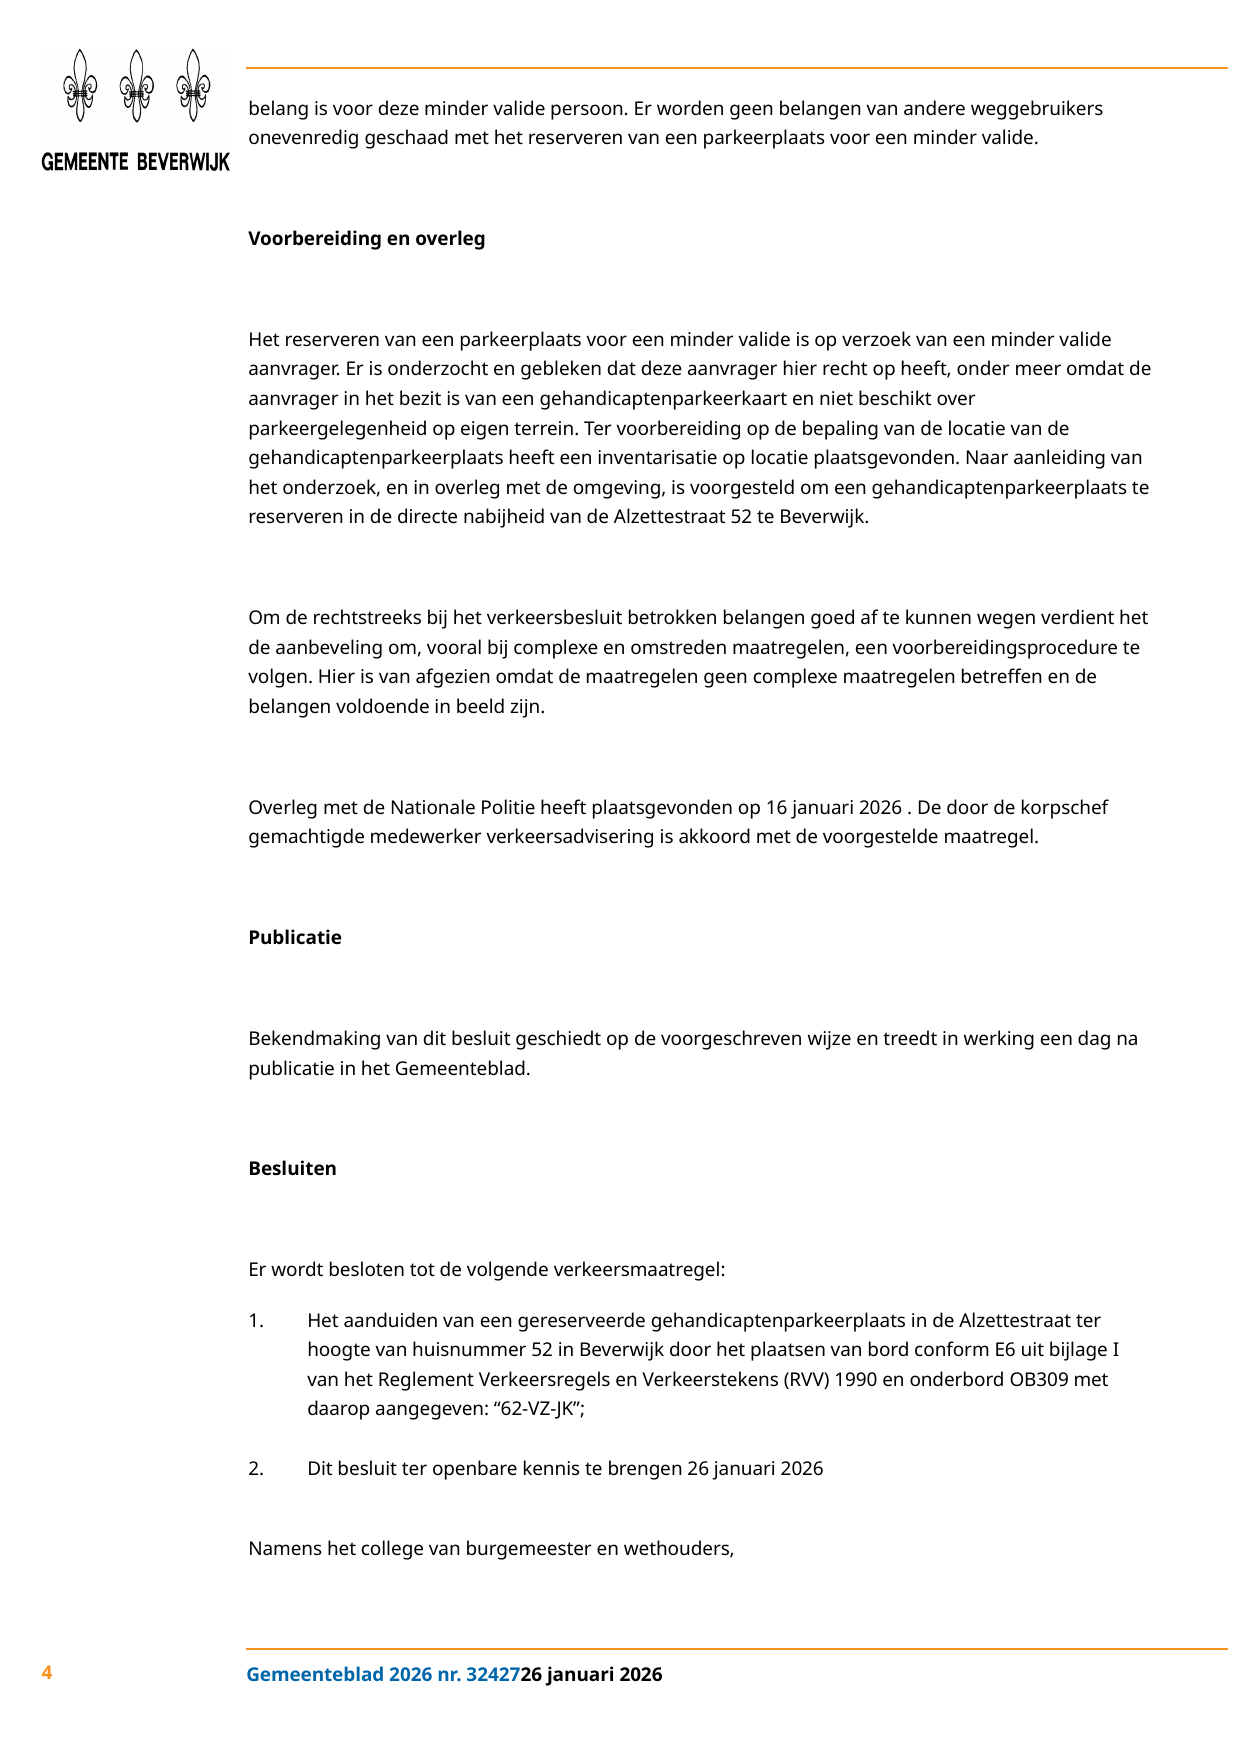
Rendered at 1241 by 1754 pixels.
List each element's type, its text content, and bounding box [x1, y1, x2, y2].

list Het aanduiden van een gereserveerde gehandicaptenparkeerplaats in de Alzettestraat ter hoogte van huisnummer 52 in Beverwijk door het plaatsen van bord conform E6 uit bijlage I van het Reglement Verkeersregels en Verkeerstekens (RVV) 1990 en onderbord OB309 met daarop aangegeven: “62-VZ-JK”; [248, 1307, 1152, 1421]
text Om de rechtstreeks bij het verkeersbesluit betrokken belangen goed af te kunnen wegen verdient het de aanbeveling om, vooral bij complexe en omstreden maatregelen, een voorbereidingsprocedure te volgen. Hier is van afgezien omdat de maatregelen geen complexe maatregelen betreffen en de belangen voldoende in beeld zijn. [248, 604, 1152, 719]
text Publicatie [248, 924, 1152, 950]
text Namens het college van burgemeester en wethouders, [248, 1535, 1152, 1561]
text Er wordt besloten tot de volgende verkeersmaatregel: [248, 1256, 1152, 1282]
list Dit besluit ter openbare kennis te brengen 26 januari 2026 [248, 1455, 1152, 1481]
text Overleg met de Nationale Politie heeft plaatsgevonden op 16 januari 2026 . De door de korpschef gemachtigde medewerker verkeersadvisering is akkoord met de voorgestelde maatregel. [248, 794, 1152, 849]
text Besluiten [248, 1156, 1152, 1181]
text Voorbereiding en overleg [248, 225, 1152, 251]
text belang is voor deze minder valide persoon. Er worden geen belangen van andere weggebruikers onevenredig geschaad met het reserveren van een parkeerplaats voor een minder valide. [248, 95, 1152, 150]
text Het reserveren van een parkeerplaats voor een minder valide is op verzoek van een minder valide aanvrager. Er is onderzocht en gebleken dat deze aanvrager hier recht op heeft, onder meer omdat de aanvrager in het bezit is van een gehandicaptenparkeerkaart en niet beschikt over parkeergelegenheid op eigen terrein. Ter voorbereiding op de bepaling van de locatie van de gehandicaptenparkeerplaats heeft een inventarisatie op locatie plaatsgevonden. Naar aanleiding van het onderzoek, en in overleg met de omgeving, is voorgesteld om een gehandicaptenparkeerplaats te reserveren in de directe nabijheid van de Alzettestraat 52 te Beverwijk. [248, 326, 1152, 529]
picture [41, 47, 231, 172]
text Bekendmaking van dit besluit geschiedt op de voorgeschreven wijze en treedt in werking een dag na publicatie in het Gemeenteblad. [248, 1025, 1152, 1081]
